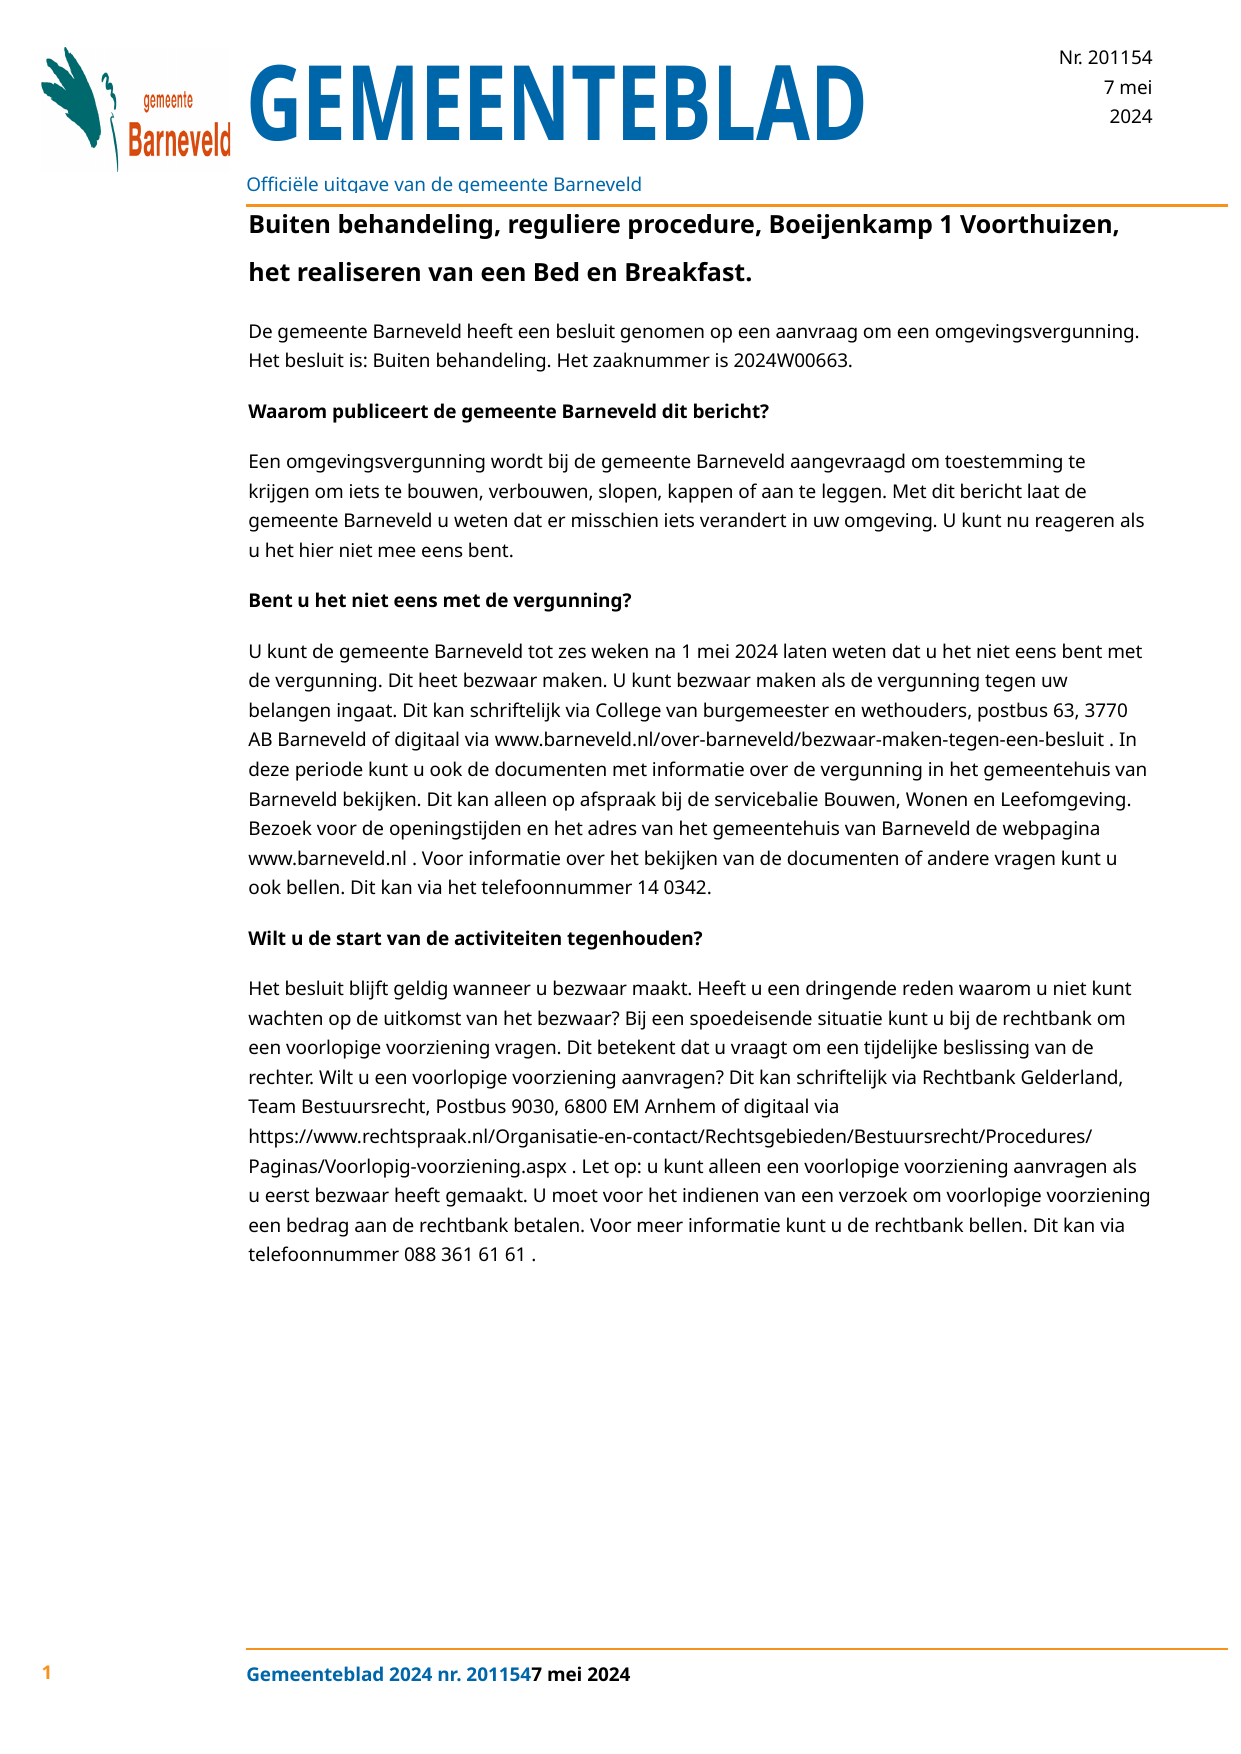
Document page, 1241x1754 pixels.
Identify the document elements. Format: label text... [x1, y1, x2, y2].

text Waarom publiceert de gemeente Barneveld dit bericht? [248, 398, 1152, 424]
text Bent u het niet eens met de vergunning? [248, 587, 1152, 613]
text Een omgevingsvergunning wordt bij de gemeente Barneveld aangevraagd om toestemming te krijgen om iets te bouwen, verbouwen, slopen, kappen of aan te leggen. Met dit bericht laat de gemeente Barneveld u weten dat er misschien iets verandert in uw omgeving. U kunt nu reageren als u het hier niet mee eens bent. [248, 448, 1152, 563]
text Buiten behandeling, reguliere procedure, Boeijenkamp 1 Voorthuizen, het realiseren van een Bed en Breakfast. [248, 207, 1152, 288]
picture [41, 47, 231, 172]
text U kunt de gemeente Barneveld tot zes weken na 1 mei 2024 laten weten dat u het niet eens bent met de vergunning. Dit heet bezwaar maken. U kunt bezwaar maken als de vergunning tegen uw belangen ingaat. Dit kan schriftelijk via College van burgemeester en wethouders, postbus 63, 3770 AB Barneveld of digitaal via www.barneveld.nl/over-barneveld/bezwaar-maken-tegen-een-besluit . In deze periode kunt u ook de documenten met informatie over de vergunning in het gemeentehuis van Barneveld bekijken. Dit kan alleen op afspraak bij de servicebalie Bouwen, Wonen en Leefomgeving. Bezoek voor de openingstijden en het adres van het gemeentehuis van Barneveld de webpagina www.barneveld.nl . Voor informatie over het bekijken van de documenten of andere vragen kunt u ook bellen. Dit kan via het telefoonnummer 14 0342. [248, 638, 1152, 900]
text Wilt u de start van de activiteiten tegenhouden? [248, 925, 1152, 951]
text De gemeente Barneveld heeft een besluit genomen op een aanvraag om een omgevingsvergunning. Het besluit is: Buiten behandeling. Het zaaknummer is 2024W00663. [248, 318, 1152, 373]
text Het besluit blijft geldig wanneer u bezwaar maakt. Heeft u een dringende reden waarom u niet kunt wachten op de uitkomst van het bezwaar? Bij een spoedeisende situatie kunt u bij de rechtbank om een voorlopige voorziening vragen. Dit betekent dat u vraagt om een tijdelijke beslissing van de rechter. Wilt u een voorlopige voorziening aanvragen? Dit kan schriftelijk via Rechtbank Gelderland, Team Bestuursrecht, Postbus 9030, 6800 EM Arnhem of digitaal via https://www.rechtspraak.nl/Organisatie-en-contact/Rechtsgebieden/Bestuursrecht/Procedures/Paginas/Voorlopig-voorziening.aspx . Let op: u kunt alleen een voorlopige voorziening aanvragen als u eerst bezwaar heeft gemaakt. U moet voor het indienen van een verzoek om voorlopige voorziening een bedrag aan de rechtbank betalen. Voor meer informatie kunt u de rechtbank bellen. Dit kan via telefoonnummer 088 361 61 61 . [248, 975, 1152, 1267]
